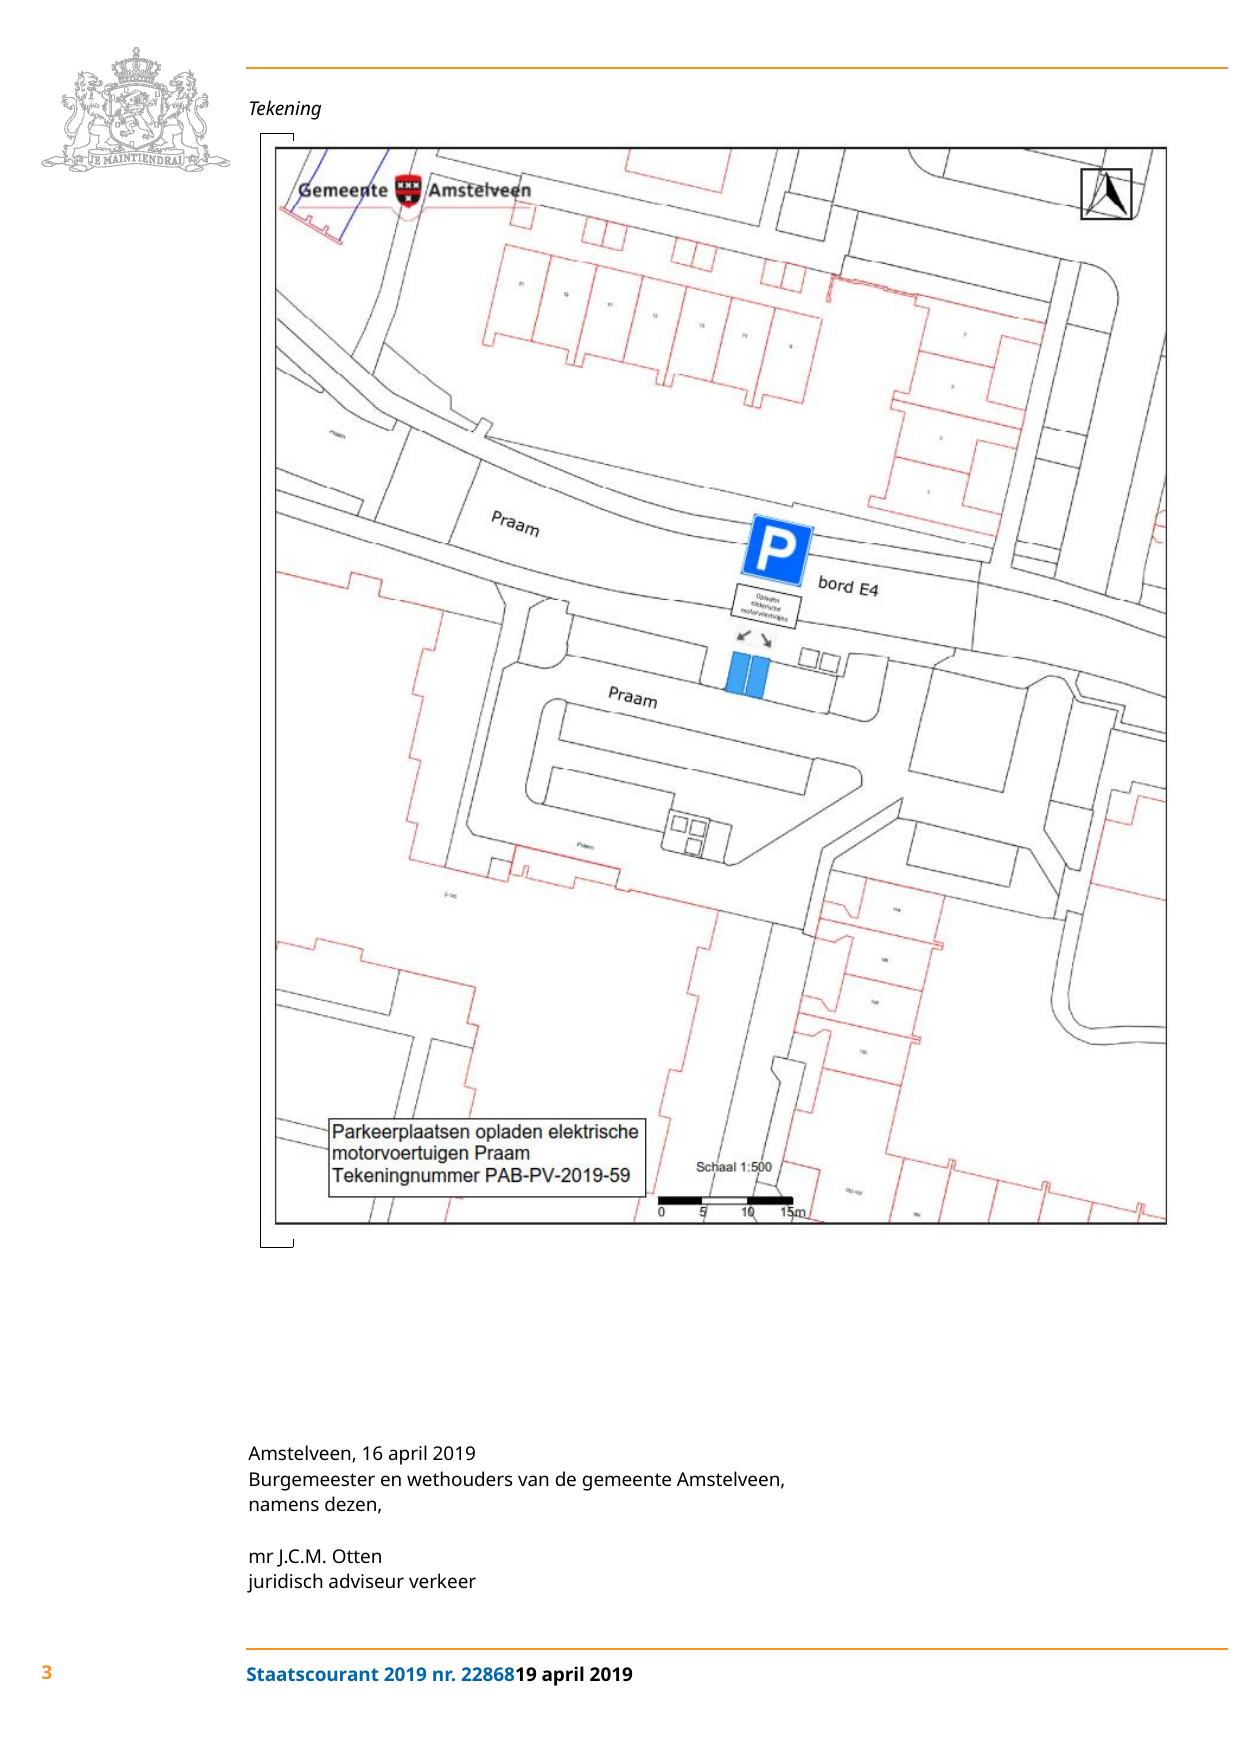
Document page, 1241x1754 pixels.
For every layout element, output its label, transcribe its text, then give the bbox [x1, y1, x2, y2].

picture [41, 47, 231, 172]
text Burgemeester en wethouders van de gemeente Amstelveen, [248, 1466, 1152, 1491]
text namens dezen, [248, 1491, 1152, 1517]
text Tekening [248, 95, 1152, 121]
picture [268, 141, 1173, 1239]
text mr J.C.M. Otten [248, 1543, 1152, 1569]
text juridisch adviseur verkeer [248, 1569, 1152, 1594]
text Amstelveen, 16 april 2019 [248, 1440, 1152, 1466]
